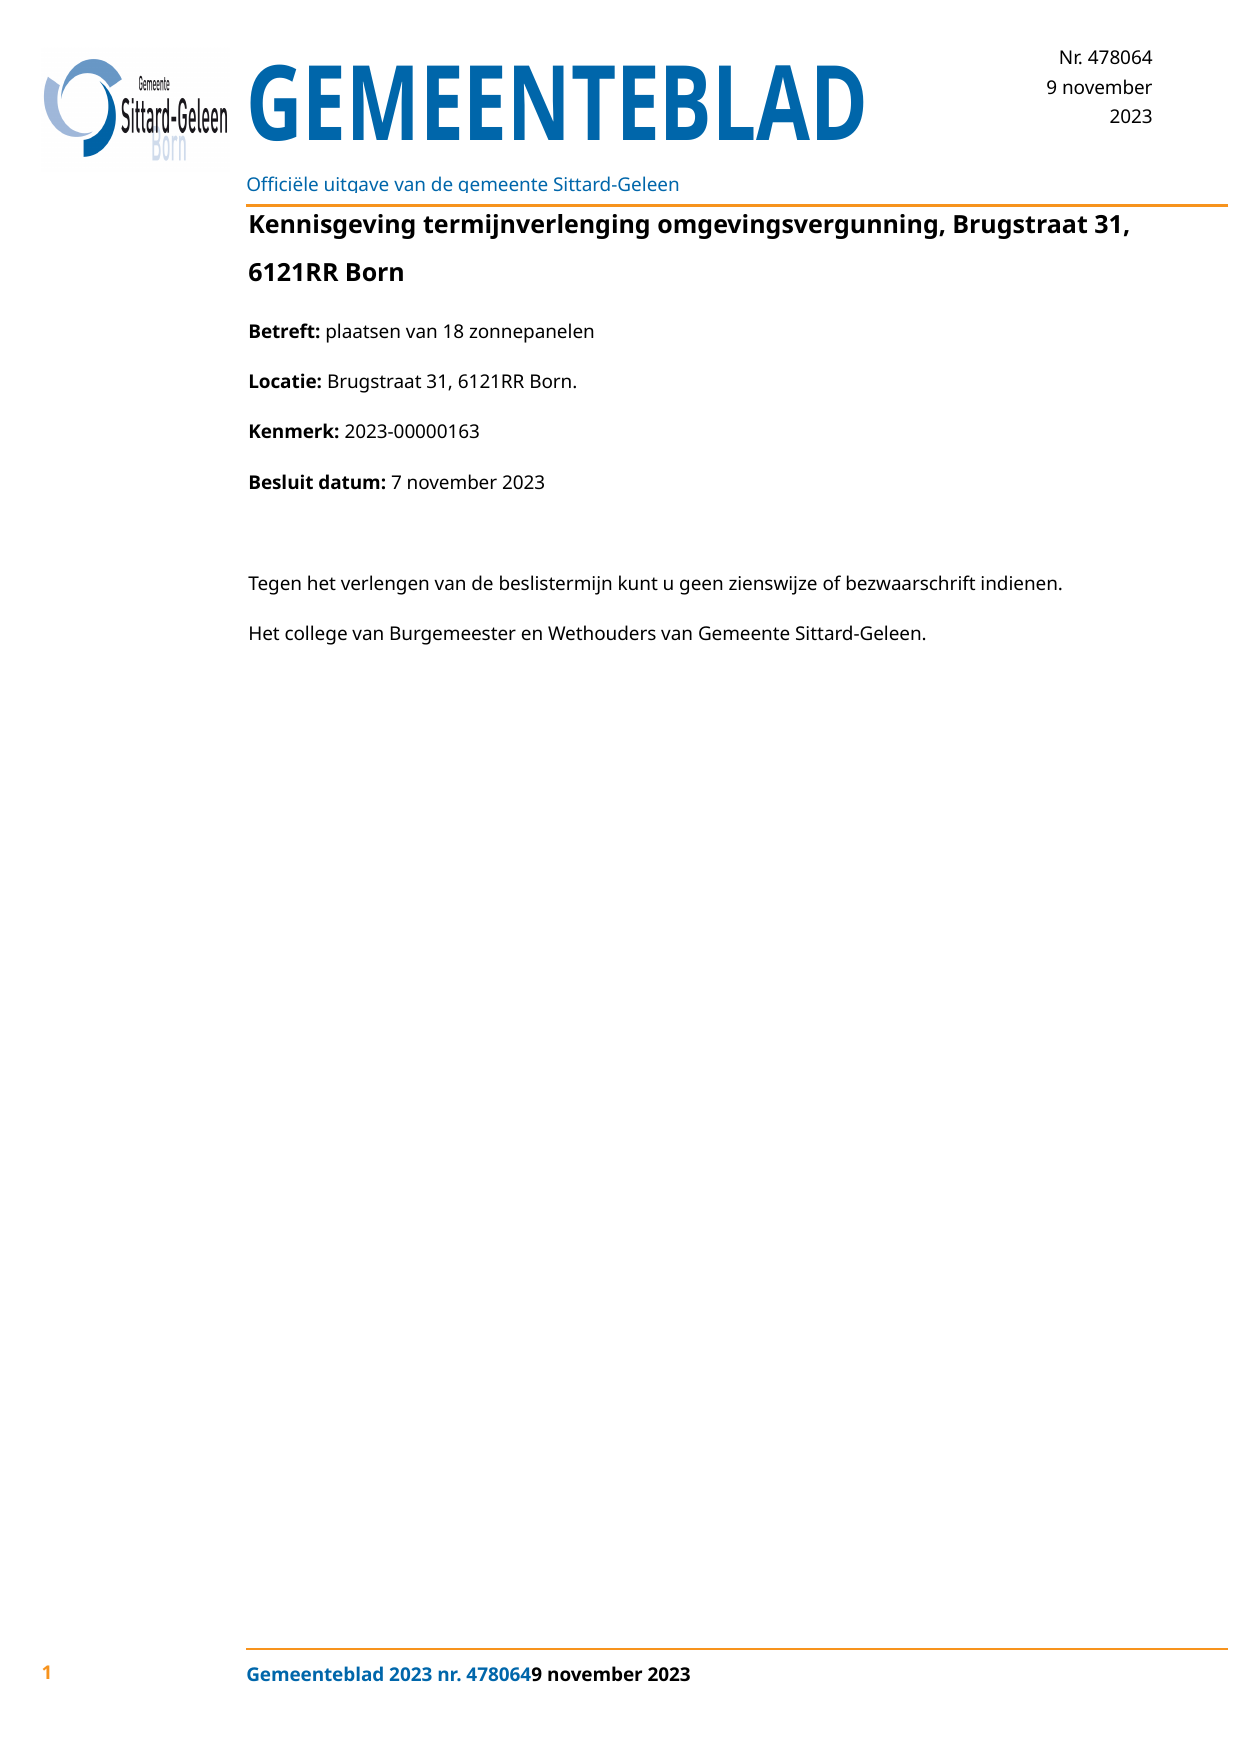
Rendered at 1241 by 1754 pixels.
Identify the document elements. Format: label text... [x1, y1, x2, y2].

text Het college van Burgemeester en Wethouders van Gemeente Sittard-Geleen. [248, 620, 1152, 646]
text Betreft: plaatsen van 18 zonnepanelen [248, 318, 1152, 344]
text Besluit datum: 7 november 2023 [248, 469, 1152, 495]
text Tegen het verlengen van de beslistermijn kunt u geen zienswijze of bezwaarschrift indienen. [248, 570, 1152, 596]
picture [41, 47, 231, 172]
text Kennisgeving termijnverlenging omgevingsvergunning, Brugstraat 31, 6121RR Born [248, 207, 1152, 288]
text Locatie: Brugstraat 31, 6121RR Born. [248, 368, 1152, 394]
text Kenmerk: 2023-00000163 [248, 419, 1152, 444]
